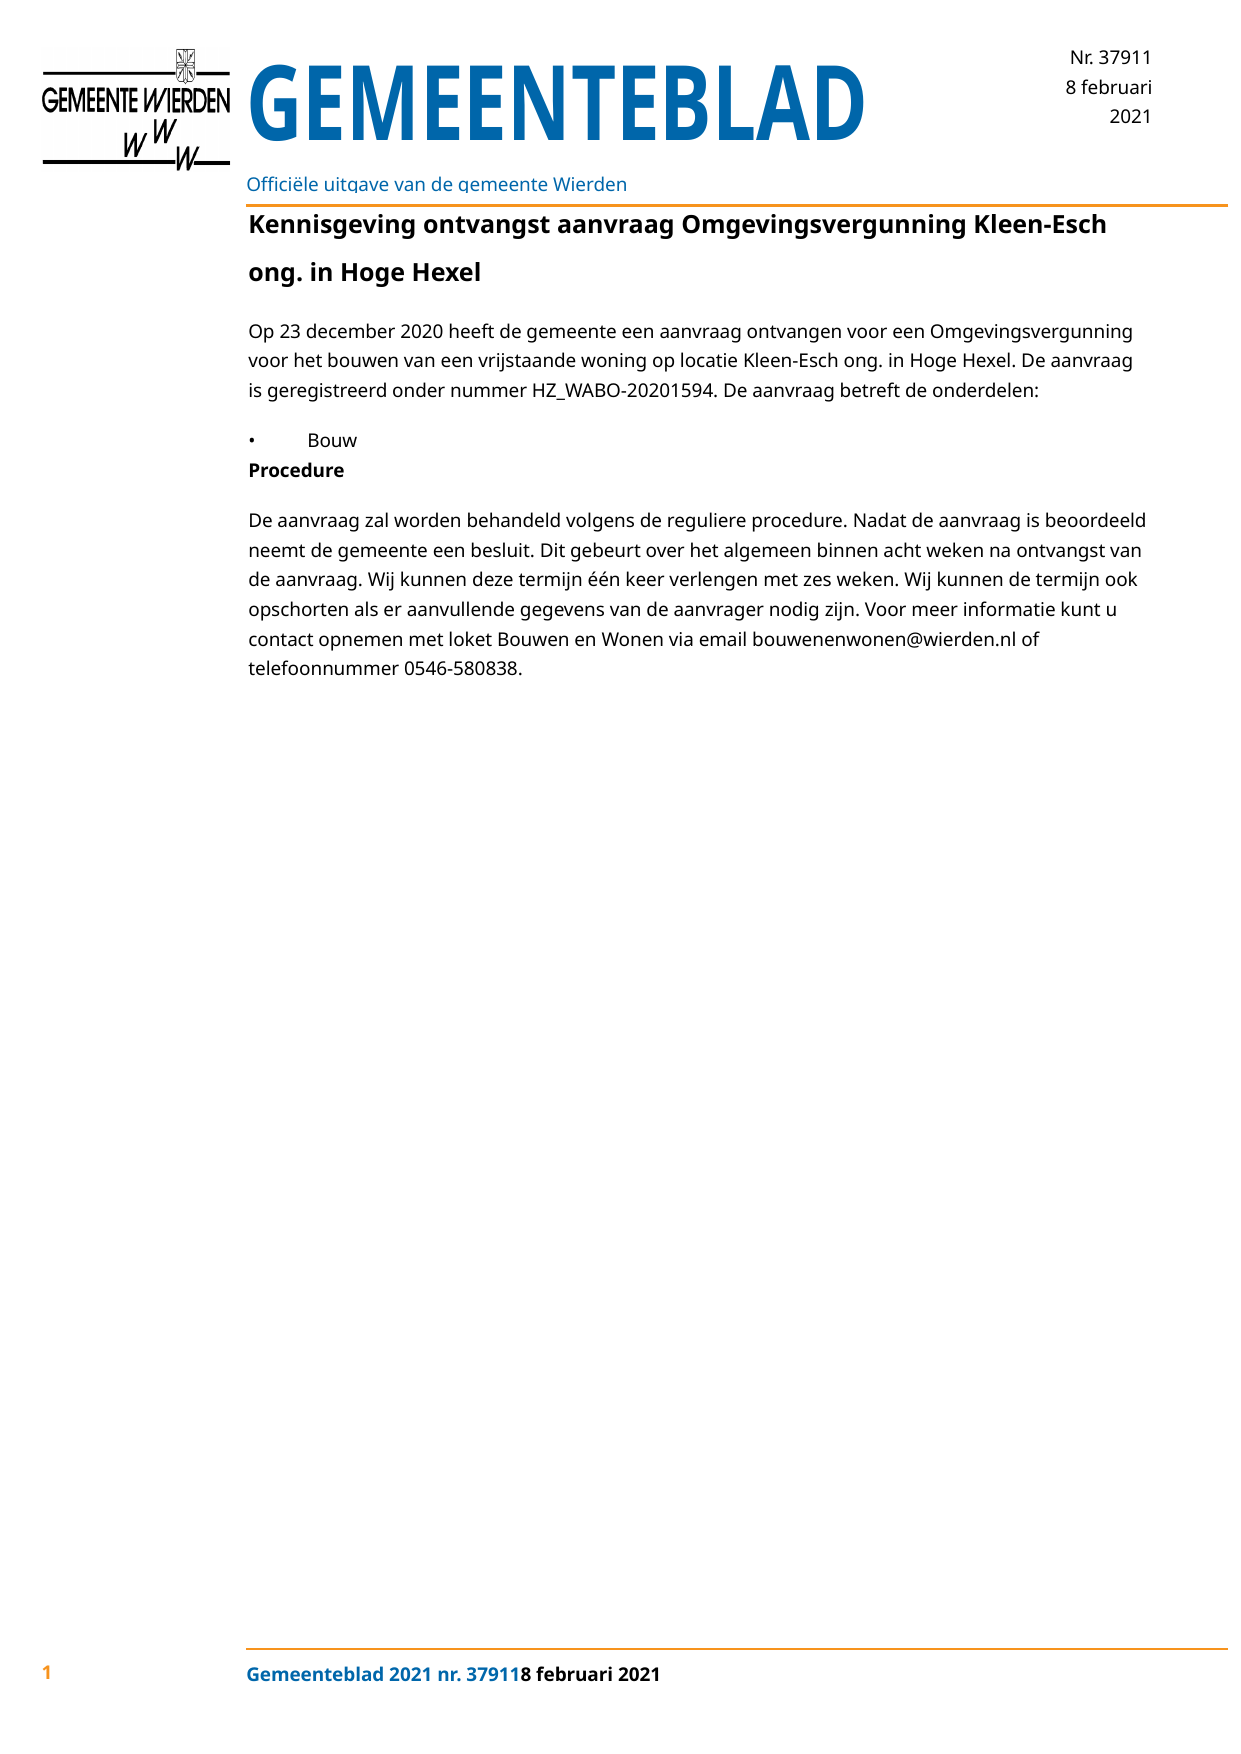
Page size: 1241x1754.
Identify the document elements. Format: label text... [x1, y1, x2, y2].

text Op 23 december 2020 heeft de gemeente een aanvraag ontvangen voor een Omgevingsvergunning voor het bouwen van een vrijstaande woning op locatie Kleen-Esch ong. in Hoge Hexel. De aanvraag is geregistreerd onder nummer HZ_WABO-20201594. De aanvraag betreft de onderdelen: [248, 318, 1152, 403]
picture [41, 47, 231, 172]
text De aanvraag zal worden behandeld volgens de reguliere procedure. Nadat de aanvraag is beoordeeld neemt de gemeente een besluit. Dit gebeurt over het algemeen binnen acht weken na ontvangst van de aanvraag. Wij kunnen deze termijn één keer verlengen met zes weken. Wij kunnen de termijn ook opschorten als er aanvullende gegevens van de aanvrager nodig zijn. Voor meer informatie kunt u contact opnemen met loket Bouwen en Wonen via email bouwenenwonen@wierden.nl of telefoonnummer 0546-580838. [248, 507, 1152, 681]
text Kennisgeving ontvangst aanvraag Omgevingsvergunning Kleen-Esch ong. in Hoge Hexel [248, 207, 1152, 288]
list Bouw [248, 427, 1152, 453]
text Procedure [248, 457, 1152, 483]
